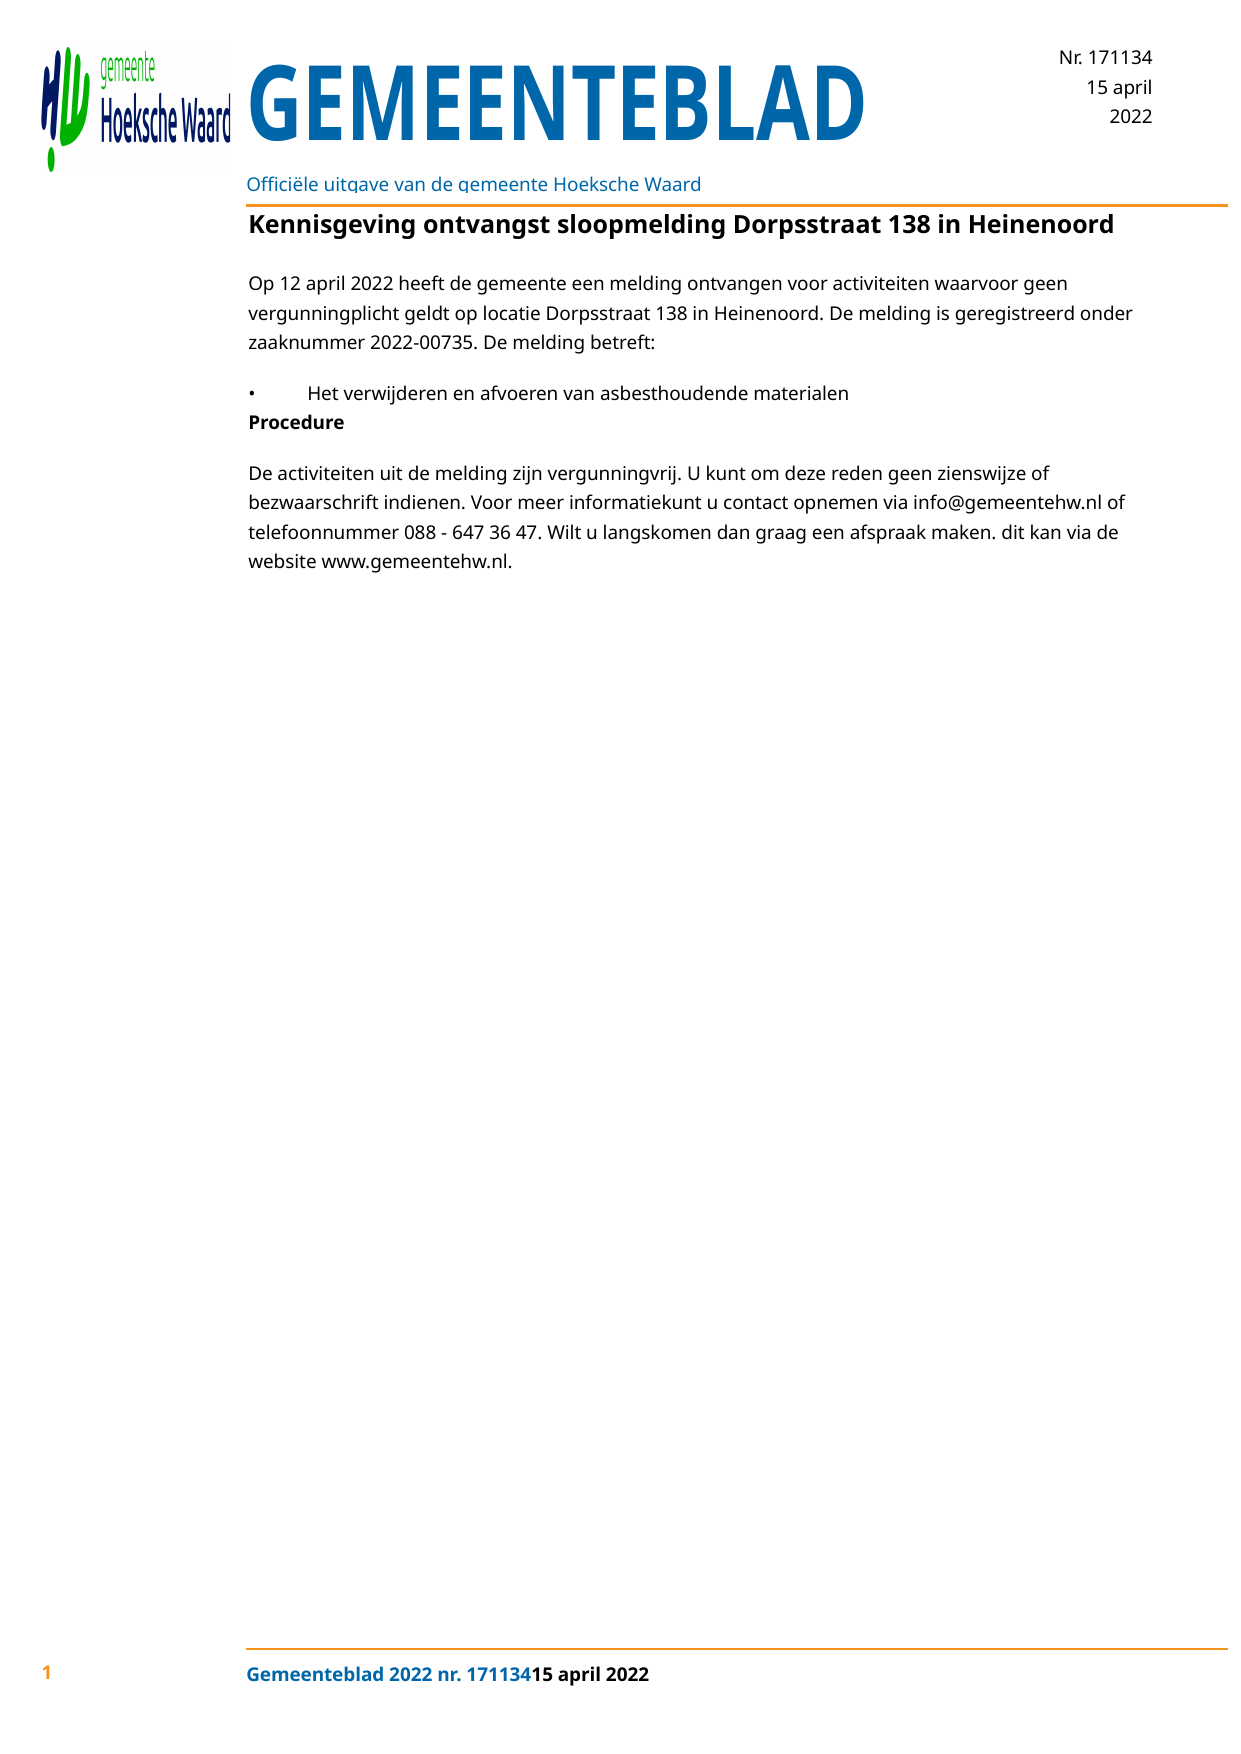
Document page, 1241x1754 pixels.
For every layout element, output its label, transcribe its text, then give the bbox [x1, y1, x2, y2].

text Procedure [248, 409, 1152, 435]
list Het verwijderen en afvoeren van asbesthoudende materialen [248, 380, 1152, 406]
picture [41, 47, 231, 172]
text Kennisgeving ontvangst sloopmelding Dorpsstraat 138 in Heinenoord [248, 207, 1152, 241]
text De activiteiten uit de melding zijn vergunningvrij. U kunt om deze reden geen zienswijze of bezwaarschrift indienen. Voor meer informatiekunt u contact opnemen via info@gemeentehw.nl of telefoonnummer 088 - 647 36 47. Wilt u langskomen dan graag een afspraak maken. dit kan via de website www.gemeentehw.nl. [248, 460, 1152, 574]
text Op 12 april 2022 heeft de gemeente een melding ontvangen voor activiteiten waarvoor geen vergunningplicht geldt op locatie Dorpsstraat 138 in Heinenoord. De melding is geregistreerd onder zaaknummer 2022-00735. De melding betreft: [248, 270, 1152, 355]
